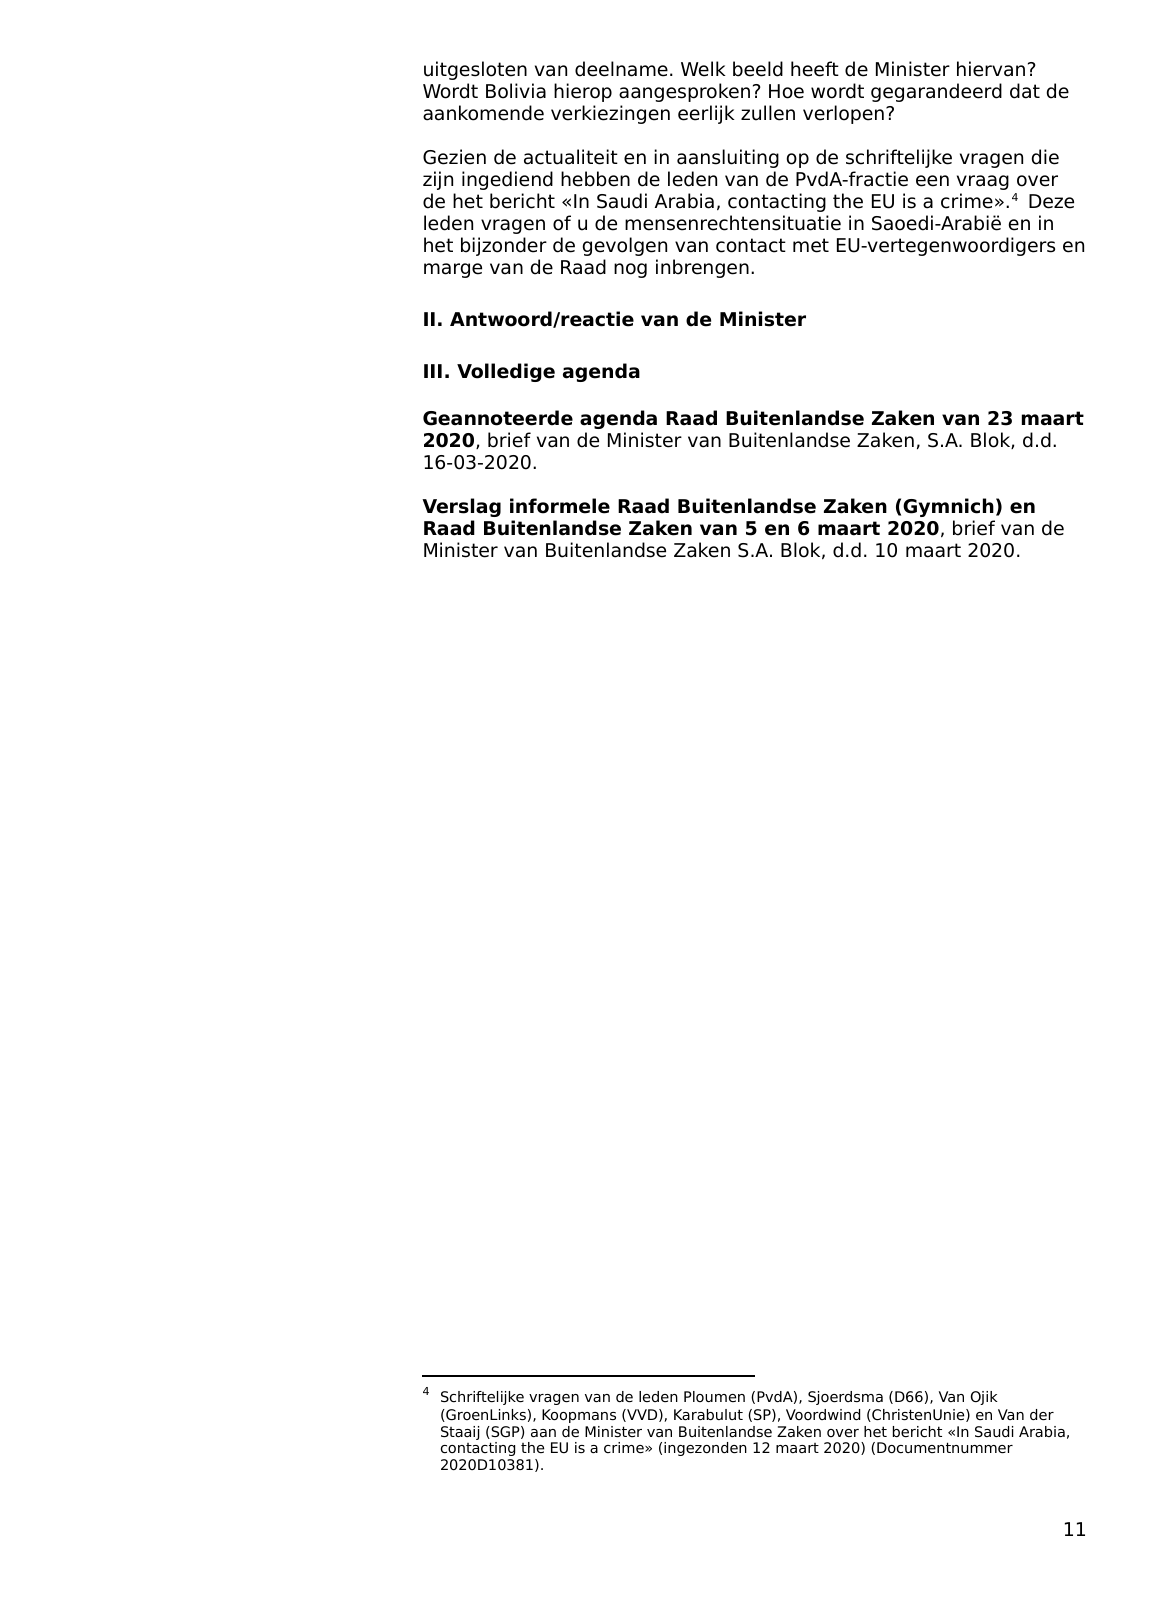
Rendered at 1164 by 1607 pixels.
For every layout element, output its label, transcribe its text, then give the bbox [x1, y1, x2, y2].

text Schriftelijke vragen van de leden Ploumen (PvdA), Sjoerdsma (D66), Van Ojik (GroenLinks), Koopmans (VVD), Karabulut (SP), Voordwind (ChristenUnie) en Van der Staaij (SGP) aan de Minister van Buitenlandse Zaken over het bericht «In Saudi Arabia, contacting the EU is a crime» (ingezonden 12 maart 2020) (Documentnummer 2020D10381). [422, 1385, 1087, 1474]
subtitle III. Volledige agenda [422, 361, 1087, 383]
text Geannoteerde agenda Raad Buitenlandse Zaken van 23 maart 2020, brief van de Minister van Buitenlandse Zaken, S.A. Blok, d.d. 16-03-2020. [422, 408, 1087, 474]
text uitgesloten van deelname. Welk beeld heeft de Minister hiervan? Wordt Bolivia hierop aangesproken? Hoe wordt gegarandeerd dat de aankomende verkiezingen eerlijk zullen verlopen? [422, 59, 1087, 125]
text Verslag informele Raad Buitenlandse Zaken (Gymnich) en Raad Buitenlandse Zaken van 5 en 6 maart 2020, brief van de Minister van Buitenlandse Zaken S.A. Blok, d.d. 10 maart 2020. [422, 496, 1087, 562]
text Gezien de actualiteit en in aansluiting op de schriftelijke vragen die zijn ingediend hebben de leden van de PvdA-fractie een vraag over de het bericht «In Saudi Arabia, contacting the EU is a crime». Deze leden vragen of u de mensenrechtensituatie in Saoedi-Arabië en in het bijzonder de gevolgen van contact met EU-vertegenwoordigers en marge van de Raad nog inbrengen. [422, 147, 1087, 279]
subtitle II. Antwoord/reactie van de Minister [422, 309, 1087, 331]
